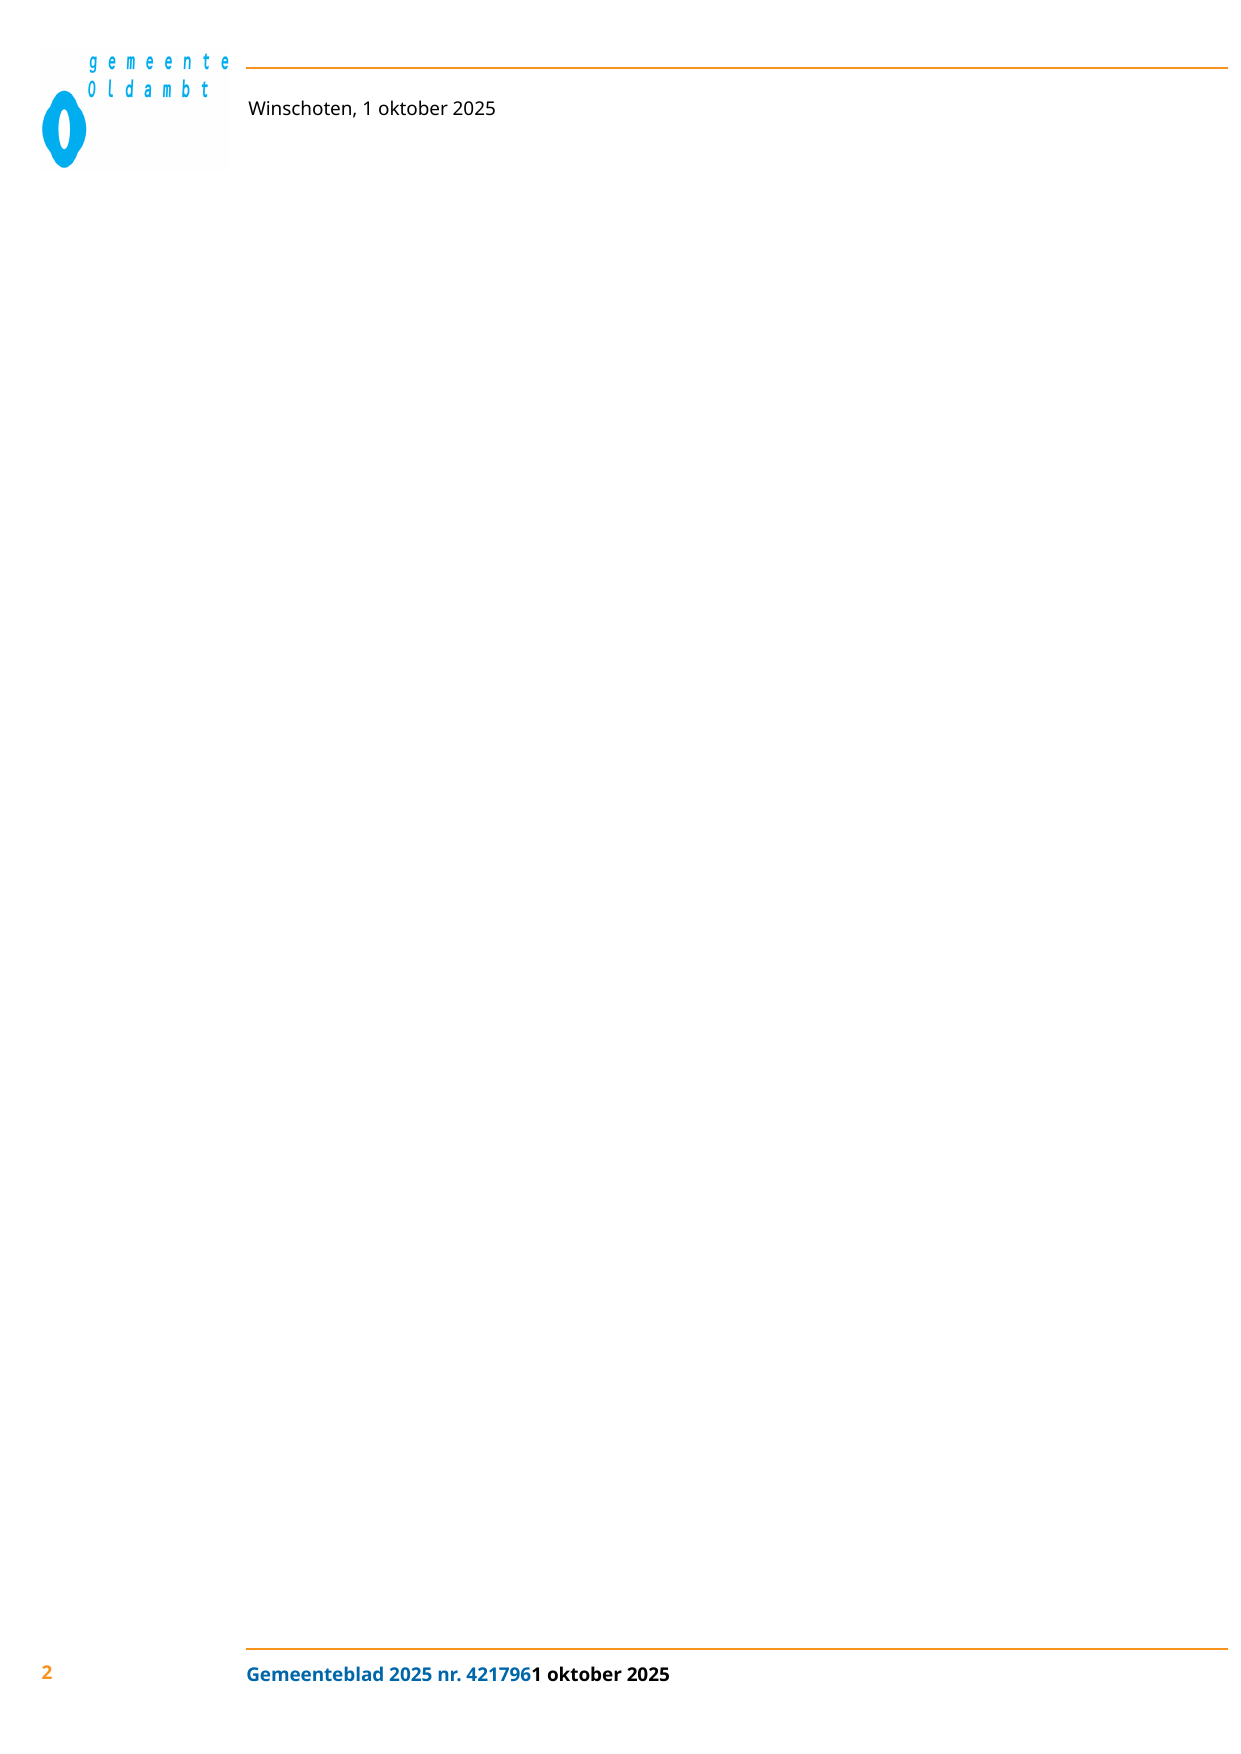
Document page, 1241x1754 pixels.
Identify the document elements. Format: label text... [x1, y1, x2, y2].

picture [41, 47, 231, 172]
text Winschoten, 1 oktober 2025 [248, 95, 1152, 121]
